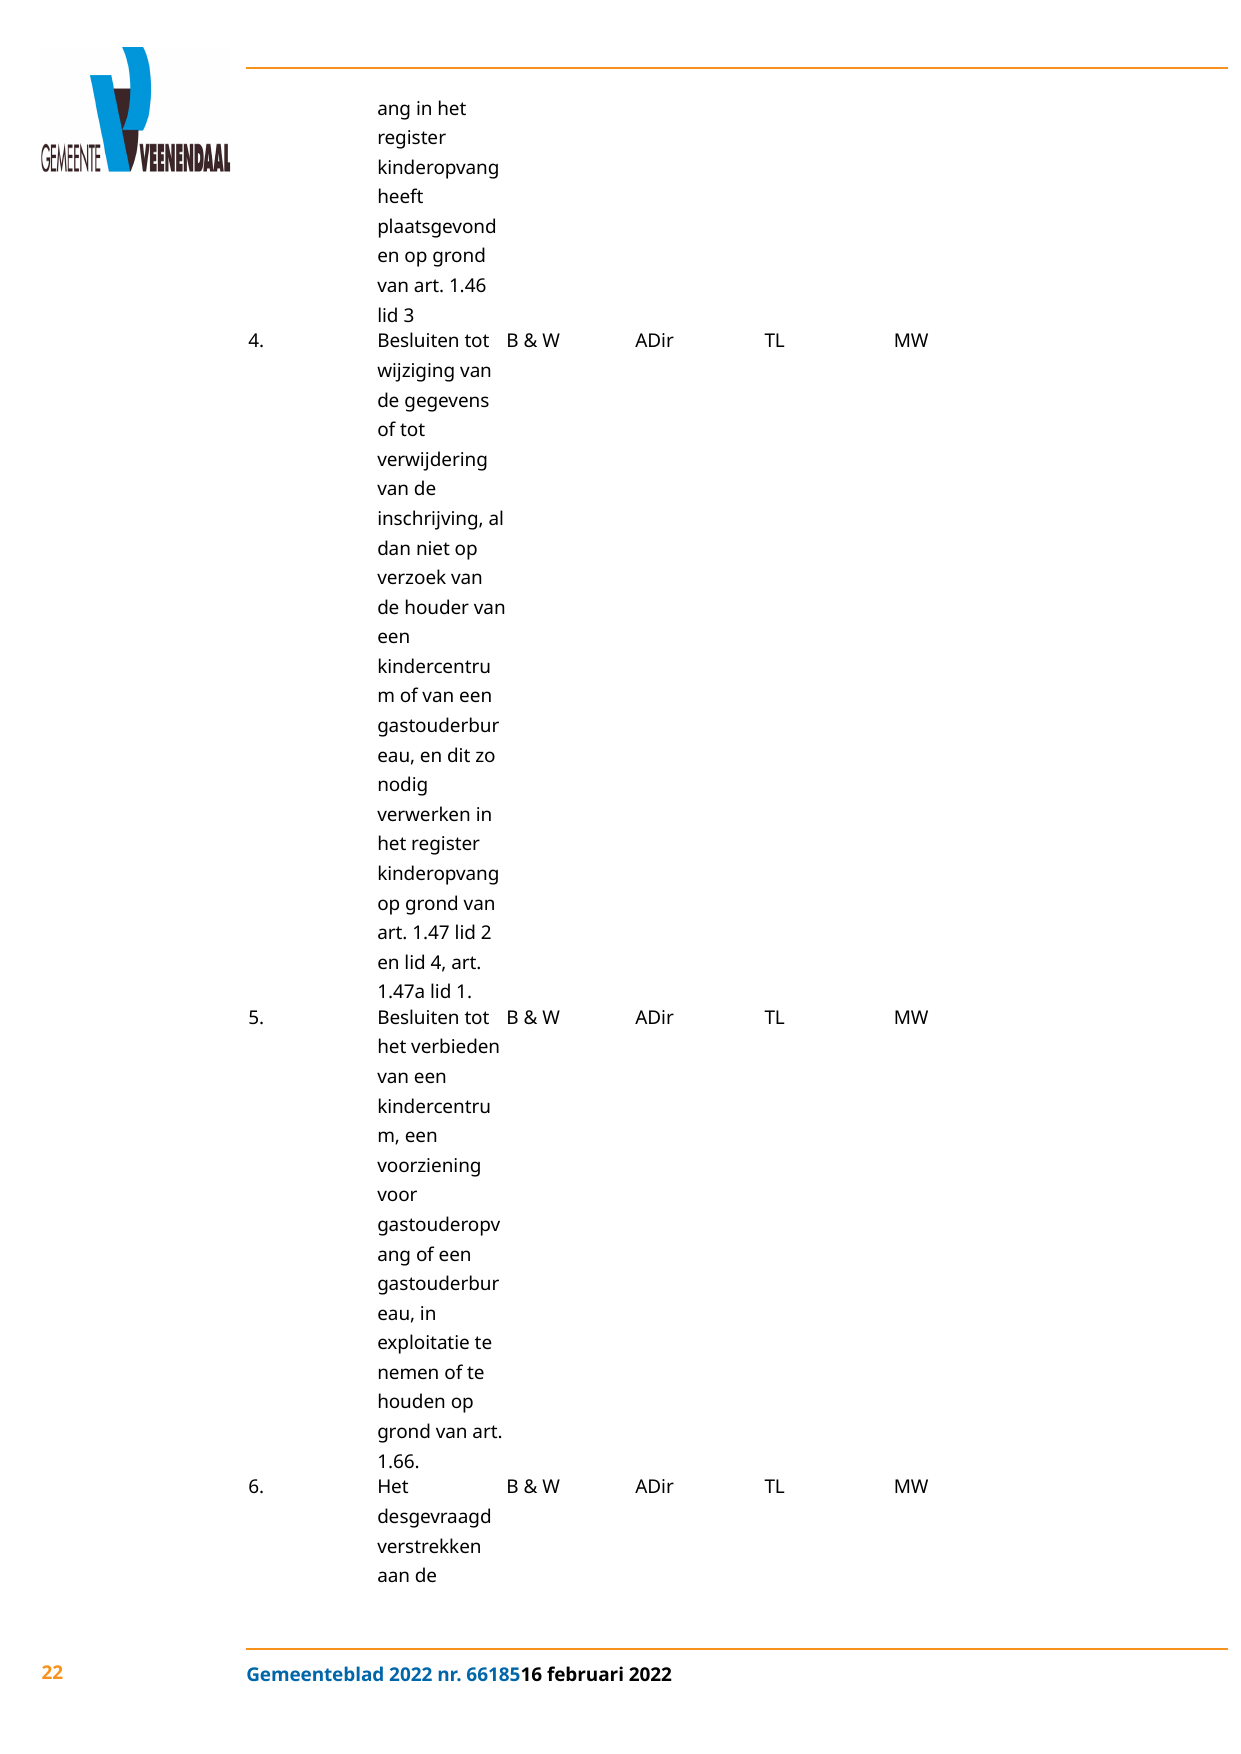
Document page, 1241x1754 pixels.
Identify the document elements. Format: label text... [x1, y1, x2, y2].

table_cell B & W [506, 1004, 635, 1474]
table_cell MW [894, 1474, 1022, 1588]
table_cell Besluiten tot het verbieden van een kindercentrum, een voorziening voor gastouderopvang of een gastouderbureau, in exploitatie te nemen of te houden op grond van art. 1.66. [377, 1004, 506, 1474]
table_cell [1023, 1004, 1152, 1474]
table_cell MW [894, 328, 1022, 1004]
table_cell [764, 95, 893, 328]
table_cell 4. [248, 328, 377, 1004]
table_cell [1023, 1474, 1152, 1588]
table_cell TL [764, 1004, 893, 1474]
table_cell 6. [248, 1474, 377, 1588]
table_cell [1023, 328, 1152, 1004]
table_cell B & W [506, 328, 635, 1004]
table_cell [894, 95, 1022, 328]
picture [123, 47, 231, 172]
table_cell Besluiten tot wijziging van de gegevens of tot verwijdering van de inschrijving, al dan niet op verzoek van de houder van een kindercentrum of van een gastouderbureau, en dit zo nodig verwerken in het register kinderopvang op grond van art. 1.47 lid 2 en lid 4, art. 1.47a lid 1. [377, 328, 506, 1004]
table_cell [248, 95, 377, 328]
table_cell ADir [635, 1004, 764, 1474]
table_cell [1023, 95, 1152, 328]
table_cell ADir [635, 328, 764, 1004]
picture [41, 47, 130, 172]
table_cell MW [894, 1004, 1022, 1474]
table_cell Het desgevraagd verstrekken aan de [377, 1474, 506, 1588]
table_cell [506, 95, 635, 328]
table_cell ang in het register kinderopvang heeft plaatsgevonden op grond van art. 1.46 lid 3 [377, 95, 506, 328]
table_cell TL [764, 328, 893, 1004]
table_cell ADir [635, 1474, 764, 1588]
table_cell 5. [248, 1004, 377, 1474]
table_cell [635, 95, 764, 328]
table_cell TL [764, 1474, 893, 1588]
table_cell B & W [506, 1474, 635, 1588]
